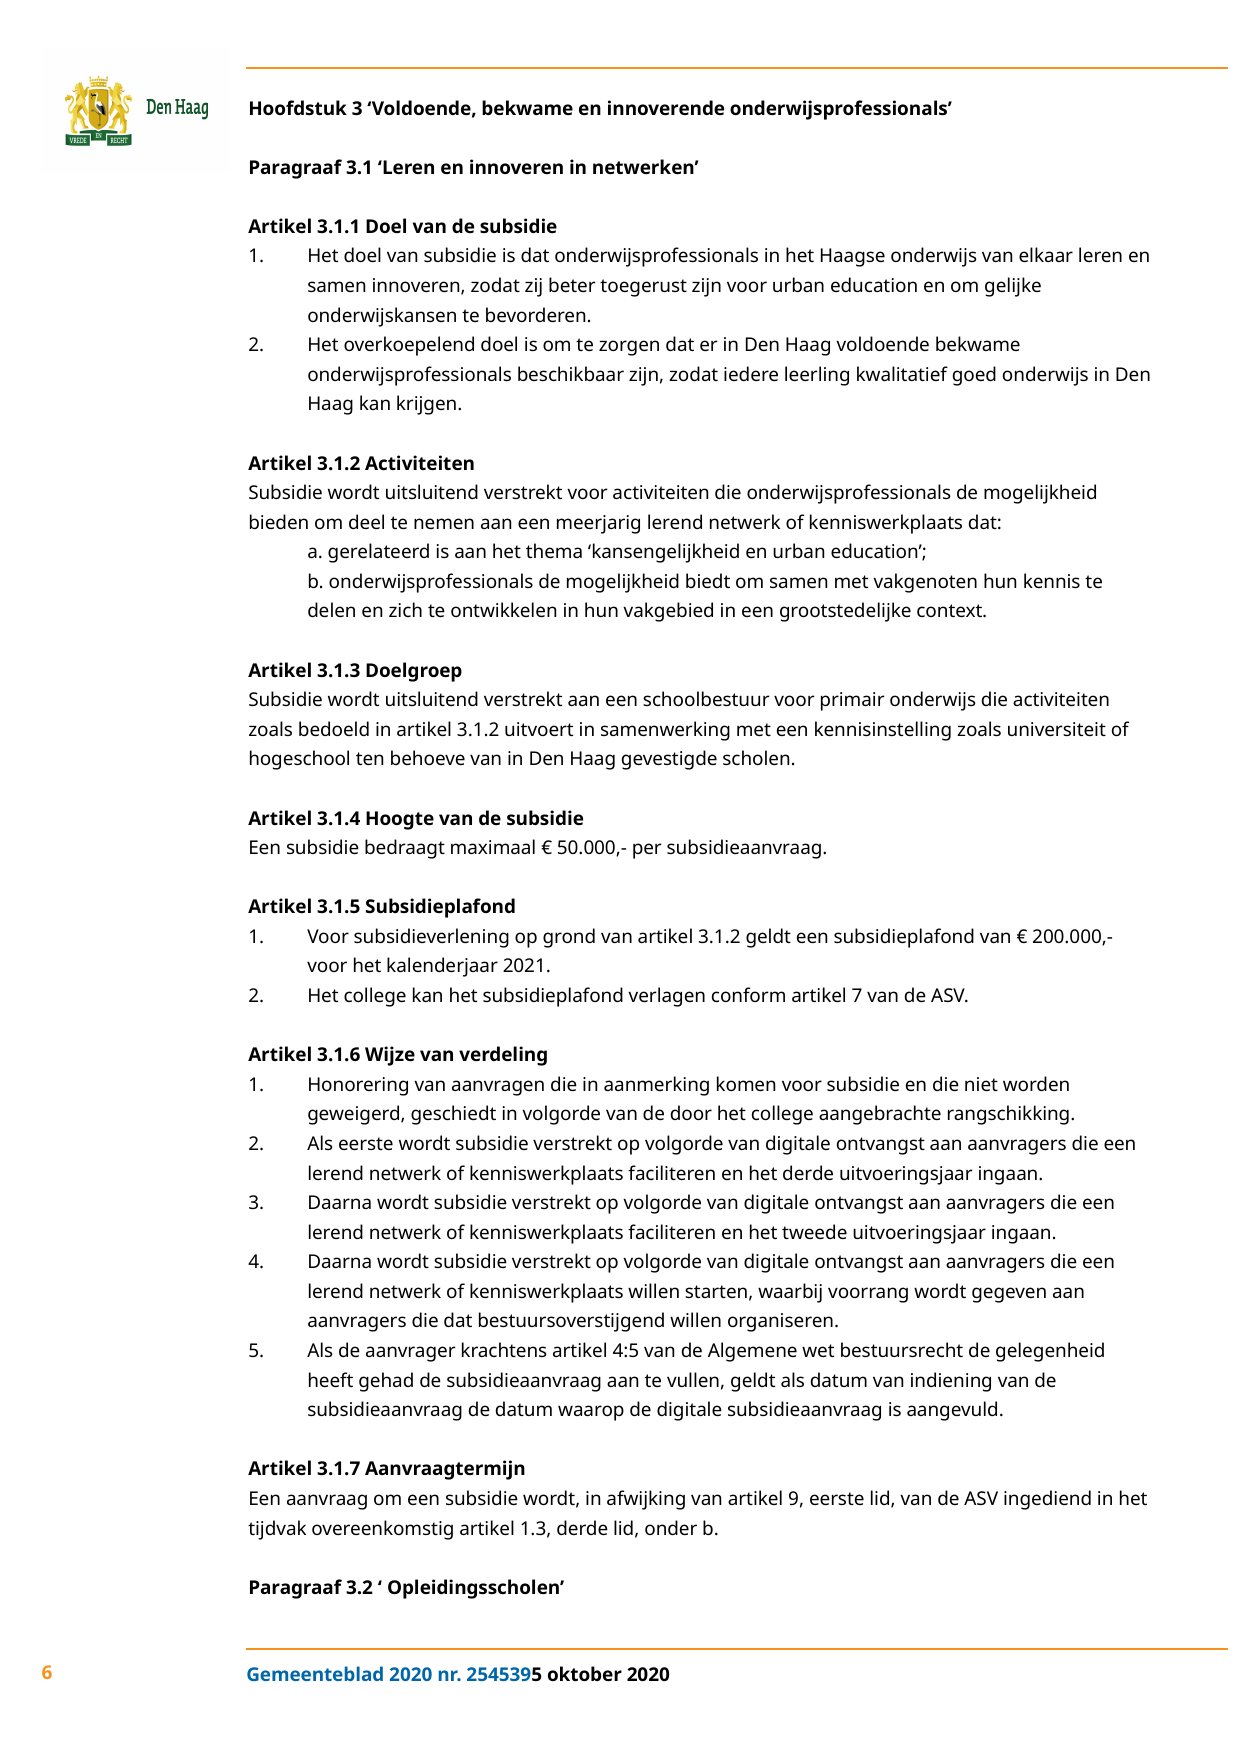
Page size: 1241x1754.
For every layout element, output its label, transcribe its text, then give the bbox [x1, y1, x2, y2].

text Hoofdstuk 3 ‘Voldoende, bekwame en innoverende onderwijsprofessionals’ [248, 95, 1152, 121]
list Daarna wordt subsidie verstrekt op volgorde van digitale ontvangst aan aanvragers die een lerend netwerk of kenniswerkplaats willen starten, waarbij voorrang wordt gegeven aan aanvragers die dat bestuursoverstijgend willen organiseren. [248, 1248, 1152, 1333]
list Het college kan het subsidieplafond verlagen conform artikel 7 van de ASV. [248, 982, 1152, 1008]
list Het doel van subsidie is dat onderwijsprofessionals in het Haagse onderwijs van elkaar leren en samen innoveren, zodat zij beter toegerust zijn voor urban education en om gelijke onderwijskansen te bevorderen. [248, 243, 1152, 328]
text Artikel 3.1.2 Activiteiten [248, 450, 1152, 476]
list Daarna wordt subsidie verstrekt op volgorde van digitale ontvangst aan aanvragers die een lerend netwerk of kenniswerkplaats faciliteren en het tweede uitvoeringsjaar ingaan. [248, 1189, 1152, 1245]
picture [41, 47, 231, 172]
list Als eerste wordt subsidie verstrekt op volgorde van digitale ontvangst aan aanvragers die een lerend netwerk of kenniswerkplaats faciliteren en het derde uitvoeringsjaar ingaan. [248, 1130, 1152, 1186]
text Paragraaf 3.1 ‘Leren en innoveren in netwerken’ [248, 154, 1152, 180]
list b. onderwijsprofessionals de mogelijkheid biedt om samen met vakgenoten hun kennis te delen en zich te ontwikkelen in hun vakgebied in een grootstedelijke context. [248, 568, 1152, 623]
list Voor subsidieverlening op grond van artikel 3.1.2 geldt een subsidieplafond van € 200.000,- voor het kalenderjaar 2021. [248, 923, 1152, 978]
text Subsidie wordt uitsluitend verstrekt voor activiteiten die onderwijsprofessionals de mogelijkheid bieden om deel te nemen aan een meerjarig lerend netwerk of kenniswerkplaats dat: [248, 479, 1152, 535]
text Een subsidie bedraagt maximaal € 50.000,- per subsidieaanvraag. [248, 834, 1152, 860]
text Artikel 3.1.4 Hoogte van de subsidie [248, 805, 1152, 831]
list Het overkoepelend doel is om te zorgen dat er in Den Haag voldoende bekwame onderwijsprofessionals beschikbaar zijn, zodat iedere leerling kwalitatief goed onderwijs in Den Haag kan krijgen. [248, 331, 1152, 416]
text Artikel 3.1.6 Wijze van verdeling [248, 1041, 1152, 1067]
text Paragraaf 3.2 ‘ Opleidingsscholen’ [248, 1574, 1152, 1600]
list Als de aanvrager krachtens artikel 4:5 van de Algemene wet bestuursrecht de gelegenheid heeft gehad de subsidieaanvraag aan te vullen, geldt als datum van indiening van de subsidieaanvraag de datum waarop de digitale subsidieaanvraag is aangevuld. [248, 1337, 1152, 1422]
text Artikel 3.1.7 Aanvraagtermijn [248, 1456, 1152, 1481]
text Subsidie wordt uitsluitend verstrekt aan een schoolbestuur voor primair onderwijs die activiteiten zoals bedoeld in artikel 3.1.2 uitvoert in samenwerking met een kennisinstelling zoals universiteit of hogeschool ten behoeve van in Den Haag gevestigde scholen. [248, 686, 1152, 771]
text Artikel 3.1.3 Doelgroep [248, 657, 1152, 683]
list a. gerelateerd is aan het thema ‘kansengelijkheid en urban education’; [248, 538, 1152, 564]
text Een aanvraag om een subsidie wordt, in afwijking van artikel 9, eerste lid, van de ASV ingediend in het tijdvak overeenkomstig artikel 1.3, derde lid, onder b. [248, 1485, 1152, 1541]
text Artikel 3.1.1 Doel van de subsidie [248, 213, 1152, 239]
text Artikel 3.1.5 Subsidieplafond [248, 893, 1152, 919]
list Honorering van aanvragen die in aanmerking komen voor subsidie en die niet worden geweigerd, geschiedt in volgorde van de door het college aangebrachte rangschikking. [248, 1071, 1152, 1126]
